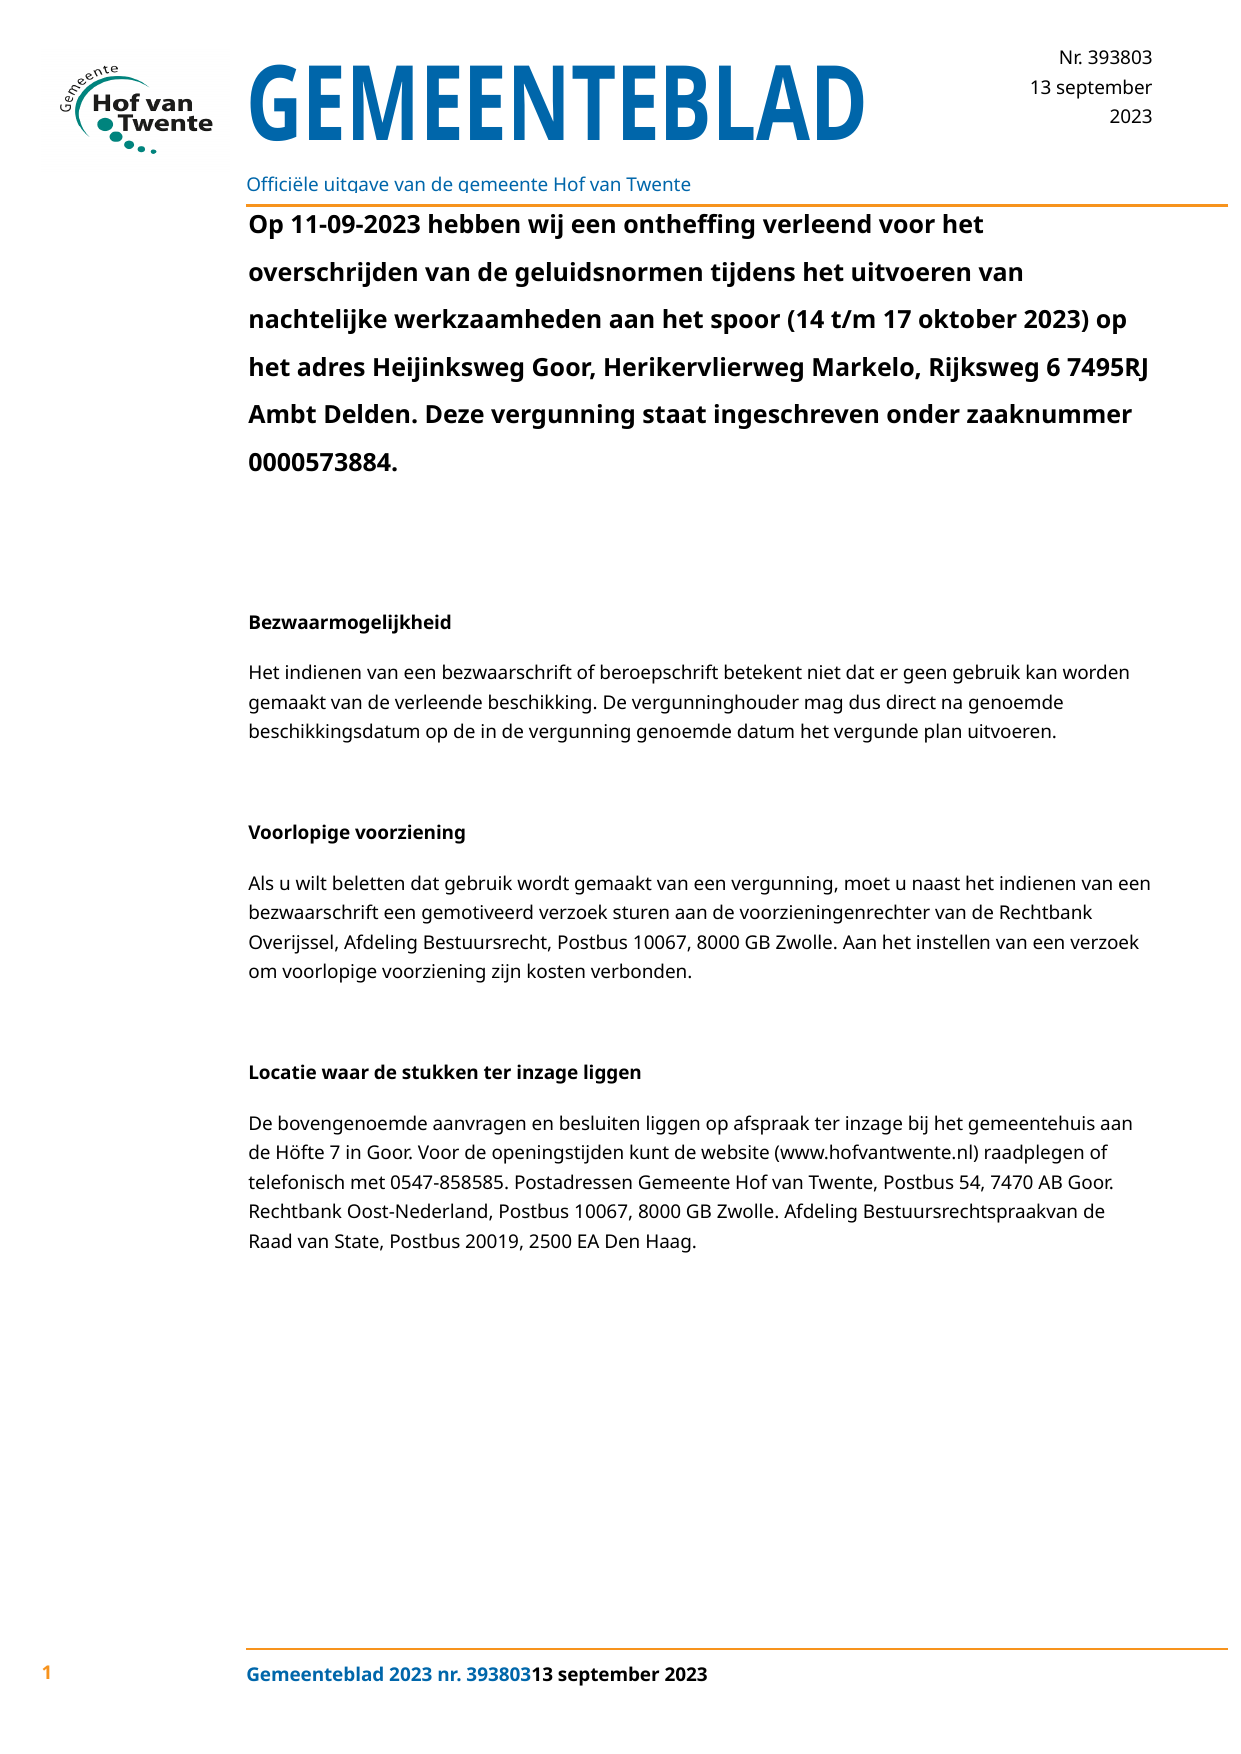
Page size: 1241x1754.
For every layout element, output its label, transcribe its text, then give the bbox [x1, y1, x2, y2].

picture [41, 47, 231, 172]
text Op 11-09-2023 hebben wij een ontheffing verleend voor het overschrijden van de geluidsnormen tijdens het uitvoeren van nachtelijke werkzaamheden aan het spoor (14 t/m 17 oktober 2023) op het adres Heijinksweg Goor, Herikervlierweg Markelo, Rijksweg 6 7495RJ Ambt Delden. Deze vergunning staat ingeschreven onder zaaknummer 0000573884. [248, 207, 1152, 479]
text De bovengenoemde aanvragen en besluiten liggen op afspraak ter inzage bij het gemeentehuis aan de Höfte 7 in Goor. Voor de openingstijden kunt de website (www.hofvantwente.nl) raadplegen of telefonisch met 0547-858585. Postadressen Gemeente Hof van Twente, Postbus 54, 7470 AB Goor. Rechtbank Oost-Nederland, Postbus 10067, 8000 GB Zwolle. Afdeling Bestuursrechtspraakvan de Raad van State, Postbus 20019, 2500 EA Den Haag. [248, 1110, 1152, 1254]
text Locatie waar de stukken ter inzage liggen [248, 1059, 1152, 1085]
text Het indienen van een bezwaarschrift of beroepschrift betekent niet dat er geen gebruik kan worden gemaakt van de verleende beschikking. De vergunninghouder mag dus direct na genoemde beschikkingsdatum op de in de vergunning genoemde datum het vergunde plan uitvoeren. [248, 659, 1152, 744]
text Bezwaarmogelijkheid [248, 609, 1152, 635]
text Voorlopige voorziening [248, 819, 1152, 845]
text Als u wilt beletten dat gebruik wordt gemaakt van een vergunning, moet u naast het indienen van een bezwaarschrift een gemotiveerd verzoek sturen aan de voorzieningenrechter van de Rechtbank Overijssel, Afdeling Bestuursrecht, Postbus 10067, 8000 GB Zwolle. Aan het instellen van een verzoek om voorlopige voorziening zijn kosten verbonden. [248, 870, 1152, 984]
